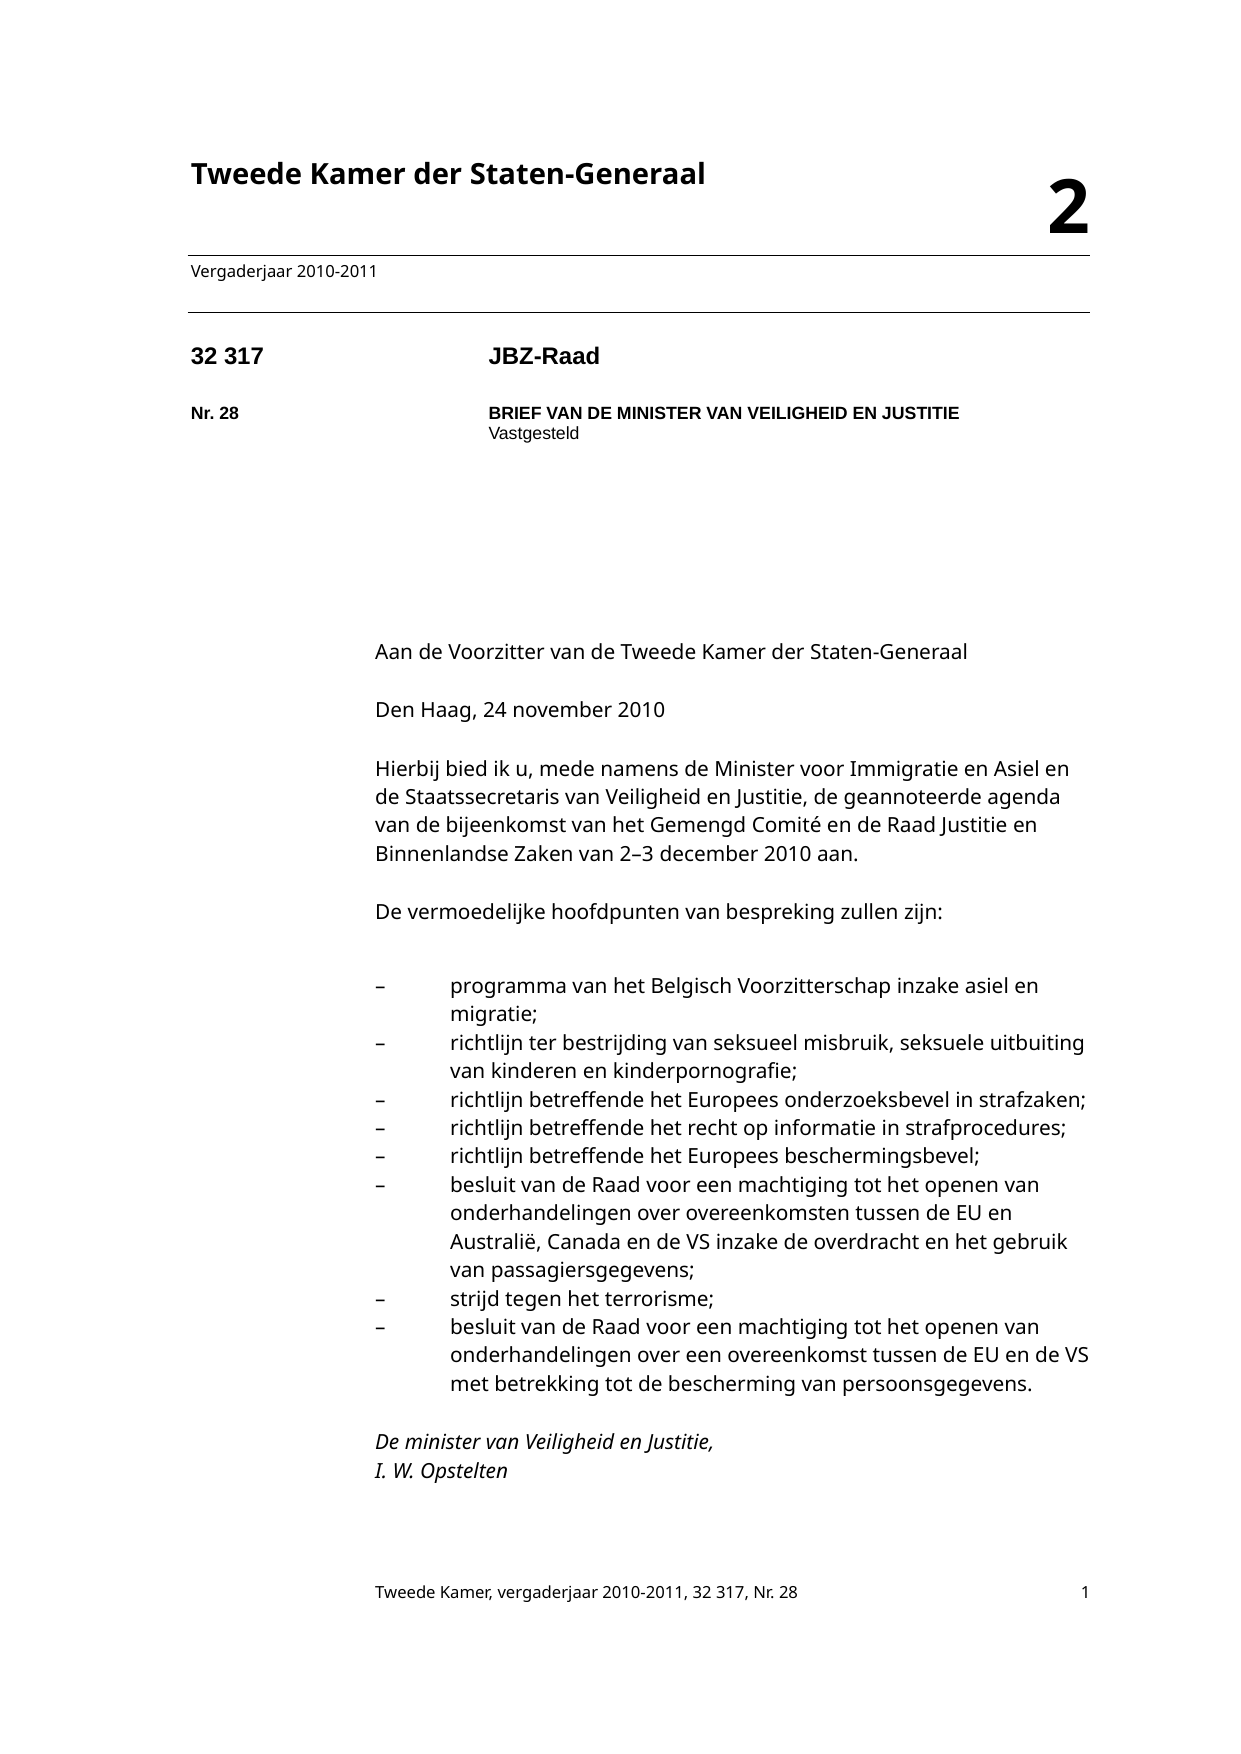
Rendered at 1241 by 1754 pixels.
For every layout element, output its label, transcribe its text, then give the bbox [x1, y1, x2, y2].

text Aan de Voorzitter van de Tweede Kamer der Staten-Generaal [375, 637, 1090, 665]
table_cell 32 317 [188, 339, 485, 399]
list richtlijn betreffende het recht op informatie in strafprocedures; [375, 1113, 1090, 1142]
text De vermoedelijke hoofdpunten van bespreking zullen zijn: [375, 897, 1090, 926]
table_cell BRIEF VAN DE MINISTER VAN VEILIGHEID EN JUSTITIE Vastgesteld [485, 399, 1090, 518]
list strijd tegen het terrorisme; [375, 1284, 1090, 1312]
table_cell [485, 313, 1090, 339]
list richtlijn betreffende het Europees onderzoeksbevel in strafzaken; [375, 1085, 1090, 1113]
list programma van het Belgisch Voorzitterschap inzake asiel en migratie; [375, 971, 1090, 1028]
list besluit van de Raad voor een machtiging tot het openen van onderhandelingen over een overeenkomst tussen de EU en de VS met betrekking tot de bescherming van persoonsgegevens. [375, 1312, 1090, 1397]
table_cell Nr. 28 [188, 399, 485, 518]
table_cell [485, 256, 1090, 312]
table_cell Vergaderjaar 2010-2011 [188, 256, 485, 312]
table_cell [188, 313, 485, 339]
list richtlijn ter bestrijding van seksueel misbruik, seksuele uitbuiting van kinderen en kinderpornografie; [375, 1028, 1090, 1085]
table_cell JBZ-Raad [485, 339, 1090, 399]
list besluit van de Raad voor een machtiging tot het openen van onderhandelingen over overeenkomsten tussen de EU en Australië, Canada en de VS inzake de overdracht en het gebruik van passagiersgegevens; [375, 1170, 1090, 1284]
table_header 2 [910, 150, 1090, 255]
text Den Haag, 24 november 2010 [375, 695, 1090, 724]
table_header Tweede Kamer der Staten-Generaal [188, 150, 909, 255]
text De minister van Veiligheid en Justitie, [375, 1427, 1090, 1456]
list richtlijn betreffende het Europees beschermingsbevel; [375, 1142, 1090, 1170]
text I. W. Opstelten [375, 1456, 1090, 1484]
text Hierbij bied ik u, mede namens de Minister voor Immigratie en Asiel en de Staatssecretaris van Veiligheid en Justitie, de geannoteerde agenda van de bijeenkomst van het Gemengd Comité en de Raad Justitie en Binnenlandse Zaken van 2–3 december 2010 aan. [375, 754, 1090, 867]
